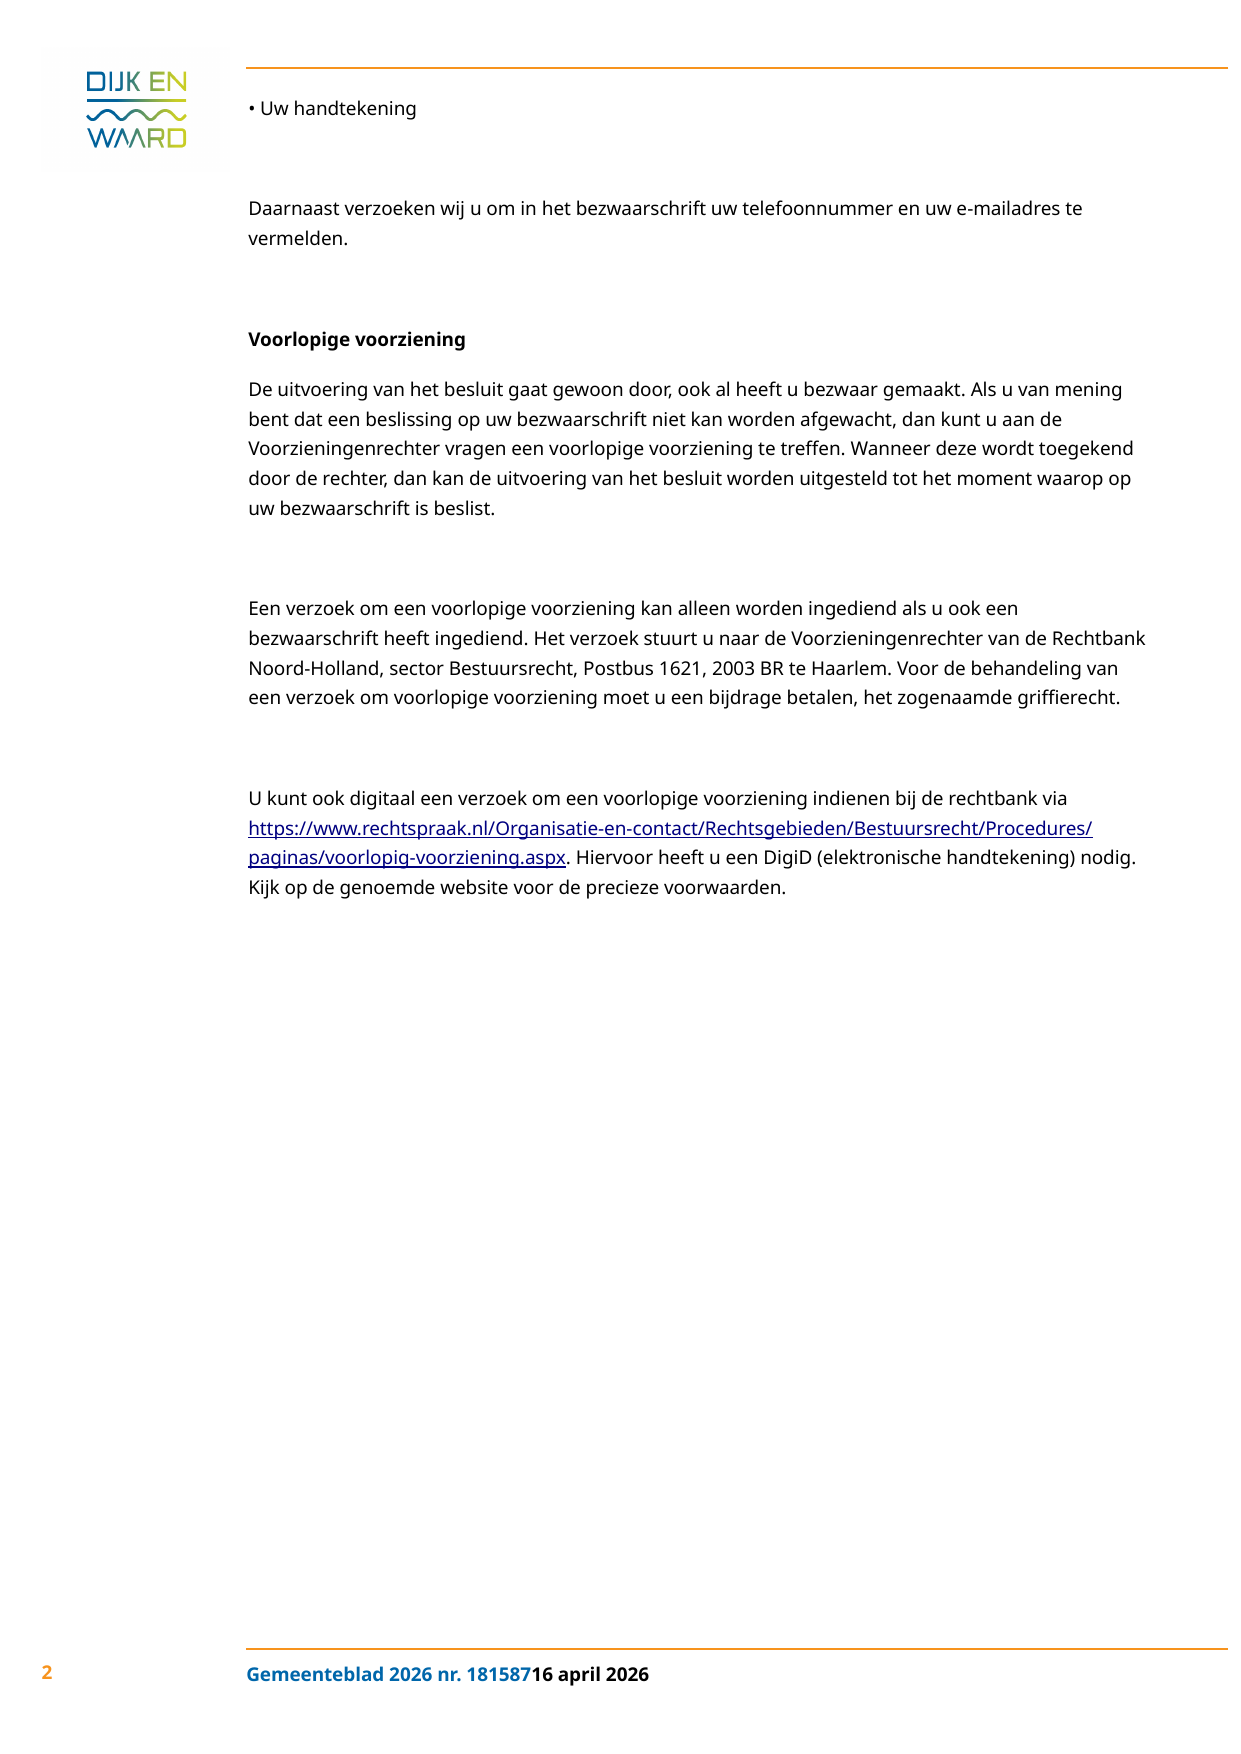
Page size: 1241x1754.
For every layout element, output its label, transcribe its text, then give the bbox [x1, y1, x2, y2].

text • Uw handtekening [248, 95, 1152, 121]
text De uitvoering van het besluit gaat gewoon door, ook al heeft u bezwaar gemaakt. Als u van mening bent dat een beslissing op uw bezwaarschrift niet kan worden afgewacht, dan kunt u aan de Voorzieningenrechter vragen een voorlopige voorziening te treffen. Wanneer deze wordt toegekend door de rechter, dan kan de uitvoering van het besluit worden uitgesteld tot het moment waarop op uw bezwaarschrift is beslist. [248, 376, 1152, 521]
text Voorlopige voorziening [248, 326, 1152, 352]
text U kunt ook digitaal een verzoek om een voorlopige voorziening indienen bij de rechtbank via https://www.rechtspraak.nl/Organisatie-en-contact/Rechtsgebieden/Bestuursrecht/Procedures/paginas/voorlopig-voorziening.aspx. Hiervoor heeft u een DigiD (elektronische handtekening) nodig. Kijk op de genoemde website voor de precieze voorwaarden. [248, 785, 1152, 900]
text Daarnaast verzoeken wij u om in het bezwaarschrift uw telefoonnummer en uw e-mailadres te vermelden. [248, 196, 1152, 251]
text Een verzoek om een voorlopige voorziening kan alleen worden ingediend als u ook een bezwaarschrift heeft ingediend. Het verzoek stuurt u naar de Voorzieningenrechter van de Rechtbank Noord-Holland, sector Bestuursrecht, Postbus 1621, 2003 BR te Haarlem. Voor de behandeling van een verzoek om voorlopige voorziening moet u een bijdrage betalen, het zogenaamde griffierecht. [248, 596, 1152, 710]
picture [41, 47, 231, 172]
